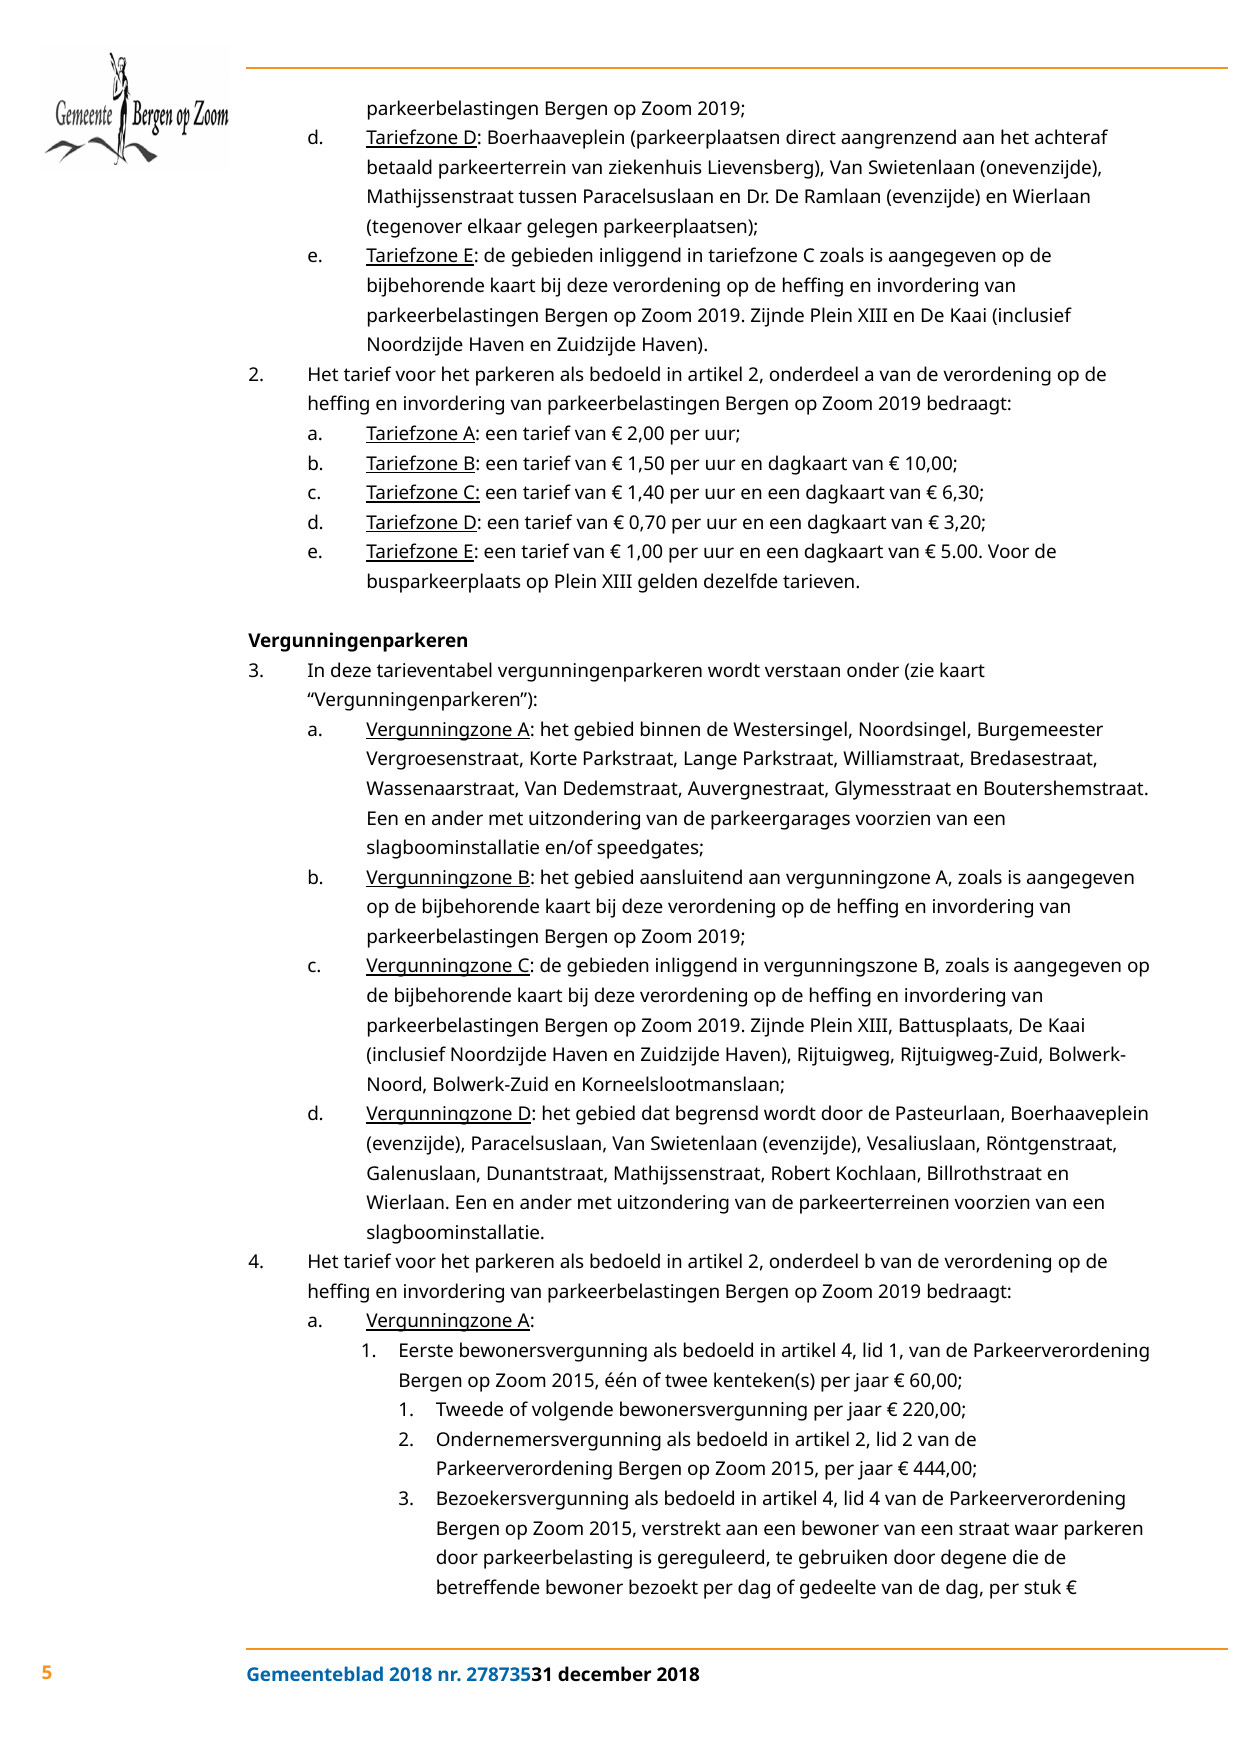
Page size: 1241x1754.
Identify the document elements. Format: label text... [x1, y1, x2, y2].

list Tariefzone D: een tarief van € 0,70 per uur en een dagkaart van € 3,20; [307, 509, 1152, 535]
list Tariefzone E: een tarief van € 1,00 per uur en een dagkaart van € 5.00. Voor de busparkeerplaats op Plein XIII gelden dezelfde tarieven. [307, 538, 1152, 594]
list Bezoekersvergunning als bedoeld in artikel 4, lid 4 van de Parkeerverordening Bergen op Zoom 2015, verstrekt aan een bewoner van een straat waar parkeren door parkeerbelasting is gereguleerd, te gebruiken door degene die de betreffende bewoner bezoekt per dag of gedeelte van de dag, per stuk € [398, 1485, 1152, 1600]
list Tweede of volgende bewonersvergunning per jaar € 220,00; [398, 1396, 1152, 1422]
list Tariefzone B: een tarief van € 1,50 per uur en dagkaart van € 10,00; [307, 450, 1152, 476]
list Ondernemersvergunning als bedoeld in artikel 2, lid 2 van de Parkeerverordening Bergen op Zoom 2015, per jaar € 444,00; [398, 1426, 1152, 1481]
list Vergunningzone A: [307, 1308, 1152, 1333]
picture [41, 47, 231, 172]
list Het tarief voor het parkeren als bedoeld in artikel 2, onderdeel b van de verordening op de heffing en invordering van parkeerbelastingen Bergen op Zoom 2019 bedraagt: [248, 1248, 1152, 1304]
list In deze tarieventabel vergunningenparkeren wordt verstaan onder (zie kaart “Vergunningenparkeren”): [248, 657, 1152, 712]
list Tariefzone D: Boerhaaveplein (parkeerplaatsen direct aangrenzend aan het achteraf betaald parkeerterrein van ziekenhuis Lievensberg), Van Swietenlaan (onevenzijde), Mathijssenstraat tussen Paracelsuslaan en Dr. De Ramlaan (evenzijde) en Wierlaan (tegenover elkaar gelegen parkeerplaatsen); [307, 124, 1152, 239]
list Vergunningzone D: het gebied dat begrensd wordt door de Pasteurlaan, Boerhaaveplein (evenzijde), Paracelsuslaan, Van Swietenlaan (evenzijde), Vesaliuslaan, Röntgenstraat, Galenuslaan, Dunantstraat, Mathijssenstraat, Robert Kochlaan, Billrothstraat en Wierlaan. Een en ander met uitzondering van de parkeerterreinen voorzien van een slagboominstallatie. [307, 1101, 1152, 1245]
list Vergunningzone A: het gebied binnen de Westersingel, Noordsingel, Burgemeester Vergroesenstraat, Korte Parkstraat, Lange Parkstraat, Williamstraat, Bredasestraat, Wassenaarstraat, Van Dedemstraat, Auvergnestraat, Glymesstraat en Boutershemstraat. Een en ander met uitzondering van de parkeergarages voorzien van een slagboominstallatie en/of speedgates; [307, 716, 1152, 860]
list Vergunningzone B: het gebied aansluitend aan vergunningzone A, zoals is aangegeven op de bijbehorende kaart bij deze verordening op de heffing en invordering van parkeerbelastingen Bergen op Zoom 2019; [307, 864, 1152, 949]
list Tariefzone A: een tarief van € 2,00 per uur; [307, 420, 1152, 446]
text Vergunningenparkeren [248, 627, 1152, 653]
list Het tarief voor het parkeren als bedoeld in artikel 2, onderdeel a van de verordening op de heffing en invordering van parkeerbelastingen Bergen op Zoom 2019 bedraagt: [248, 361, 1152, 416]
list Vergunningzone C: de gebieden inliggend in vergunningszone B, zoals is aangegeven op de bijbehorende kaart bij deze verordening op de heffing en invordering van parkeerbelastingen Bergen op Zoom 2019. Zijnde Plein XIII, Battusplaats, De Kaai (inclusief Noordzijde Haven en Zuidzijde Haven), Rijtuigweg, Rijtuigweg-Zuid, Bolwerk-Noord, Bolwerk-Zuid en Korneelslootmanslaan; [307, 953, 1152, 1097]
list parkeerbelastingen Bergen op Zoom 2019; [307, 95, 1152, 121]
list Eerste bewonersvergunning als bedoeld in artikel 4, lid 1, van de Parkeerverordening Bergen op Zoom 2015, één of twee kenteken(s) per jaar € 60,00; [361, 1337, 1152, 1393]
list Tariefzone E: de gebieden inliggend in tariefzone C zoals is aangegeven op de bijbehorende kaart bij deze verordening op de heffing en invordering van parkeerbelastingen Bergen op Zoom 2019. Zijnde Plein XIII en De Kaai (inclusief Noordzijde Haven en Zuidzijde Haven). [307, 243, 1152, 357]
list Tariefzone C: een tarief van € 1,40 per uur en een dagkaart van € 6,30; [307, 479, 1152, 505]
